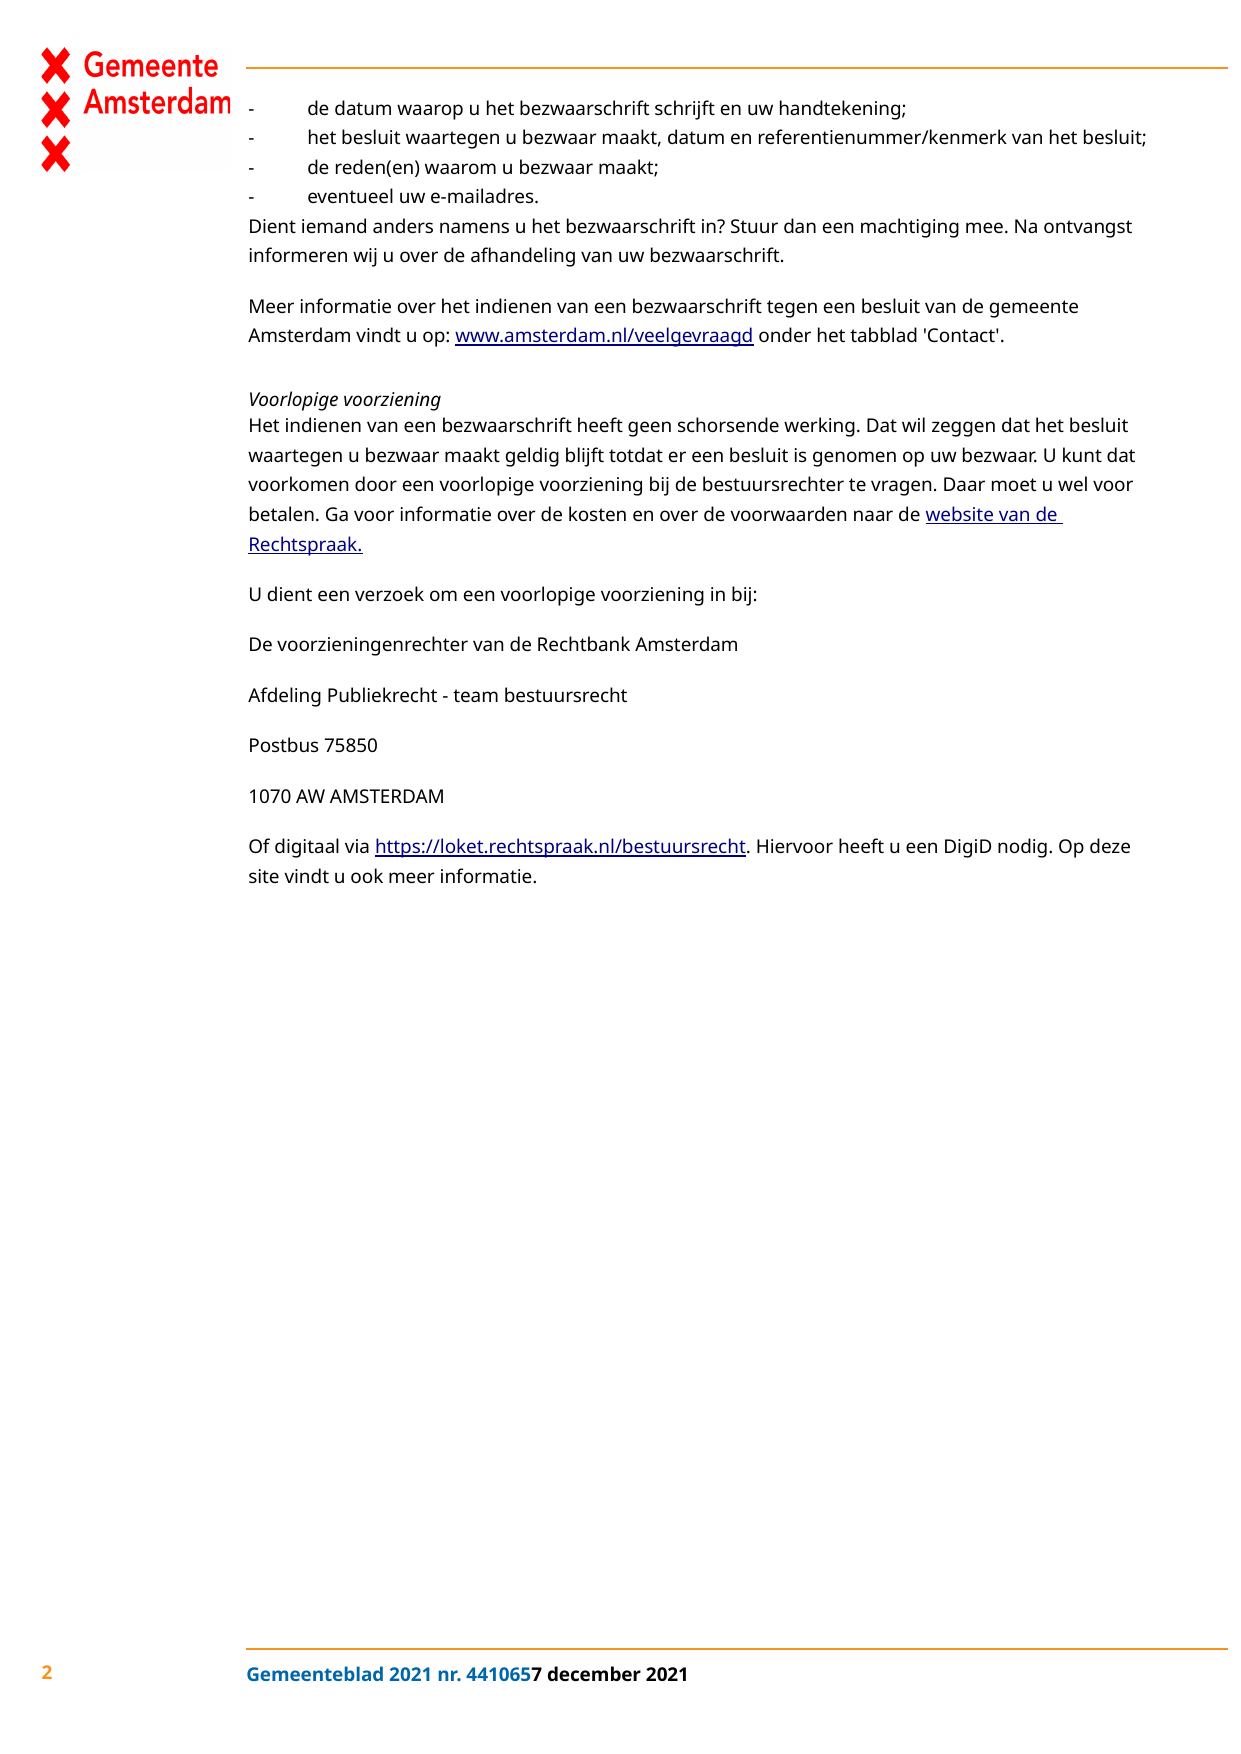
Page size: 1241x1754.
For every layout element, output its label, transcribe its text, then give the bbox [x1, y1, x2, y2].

text Het indienen van een bezwaarschrift heeft geen schorsende werking. Dat wil zeggen dat het besluit waartegen u bezwaar maakt geldig blijft totdat er een besluit is genomen op uw bezwaar. U kunt dat voorkomen door een voorlopige voorziening bij de bestuursrechter te vragen. Daar moet u wel voor betalen. Ga voor informatie over de kosten en over de voorwaarden naar de website van de Rechtspraak. [248, 412, 1152, 556]
list de reden(en) waarom u bezwaar maakt; [248, 154, 1152, 180]
text 1070 AW AMSTERDAM [248, 783, 1152, 808]
text Postbus 75850 [248, 732, 1152, 758]
text Of digitaal via https://loket.rechtspraak.nl/bestuursrecht. Hiervoor heeft u een DigiD nodig. Op deze site vindt u ook meer informatie. [248, 833, 1152, 888]
text Voorlopige voorziening [248, 387, 1152, 412]
picture [41, 47, 231, 172]
text Dient iemand anders namens u het bezwaarschrift in? Stuur dan een machtiging mee. Na ontvangst informeren wij u over de afhandeling van uw bezwaarschrift. [248, 213, 1152, 268]
list het besluit waartegen u bezwaar maakt, datum en referentienummer/kenmerk van het besluit; [248, 124, 1152, 150]
text Afdeling Publiekrecht - team bestuursrecht [248, 682, 1152, 708]
text U dient een verzoek om een voorlopige voorziening in bij: [248, 581, 1152, 607]
list de datum waarop u het bezwaarschrift schrijft en uw handtekening; [248, 95, 1152, 121]
list eventueel uw e-mailadres. [248, 183, 1152, 209]
text De voorzieningenrechter van de Rechtbank Amsterdam [248, 632, 1152, 657]
text Meer informatie over het indienen van een bezwaarschrift tegen een besluit van de gemeente Amsterdam vindt u op: www.amsterdam.nl/veelgevraagd onder het tabblad 'Contact'. [248, 293, 1152, 348]
